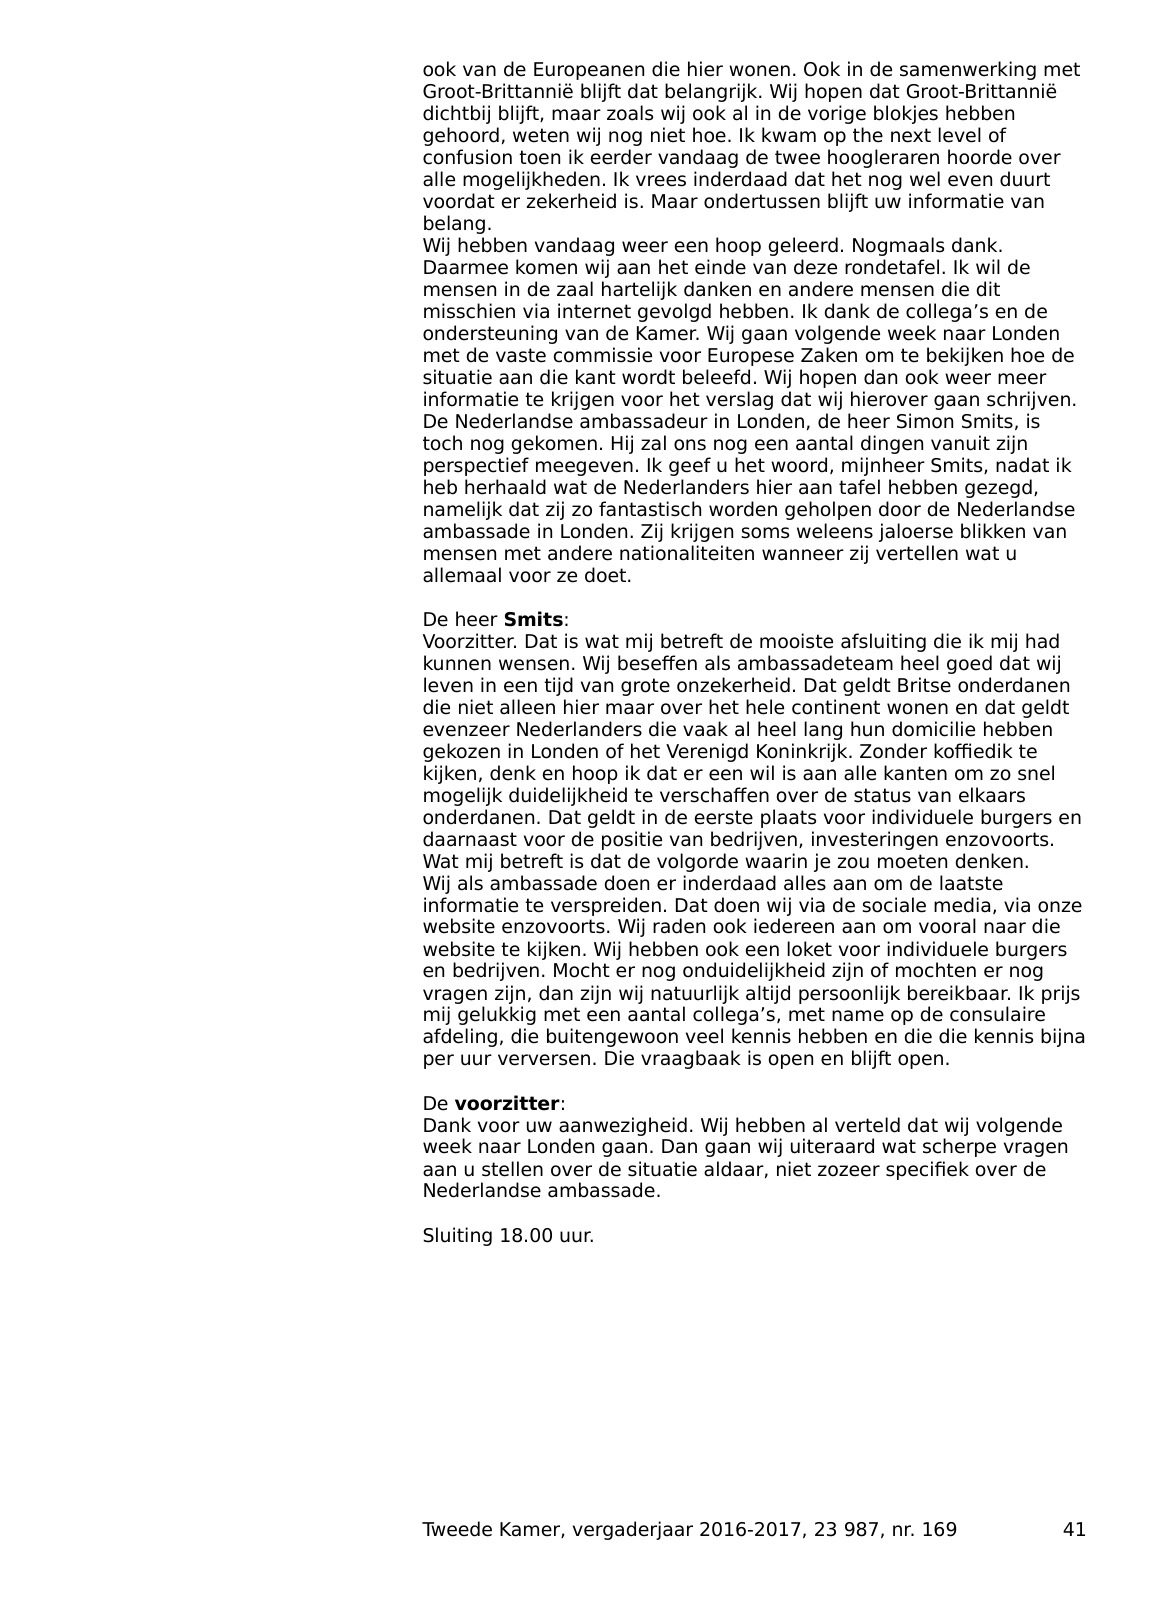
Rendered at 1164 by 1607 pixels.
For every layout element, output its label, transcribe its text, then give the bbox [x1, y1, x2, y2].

text Wij hebben vandaag weer een hoop geleerd. Nogmaals dank. Daarmee komen wij aan het einde van deze rondetafel. Ik wil de mensen in de zaal hartelijk danken en andere mensen die dit misschien via internet gevolgd hebben. Ik dank de collega’s en de ondersteuning van de Kamer. Wij gaan volgende week naar Londen met de vaste commissie voor Europese Zaken om te bekijken hoe de situatie aan die kant wordt beleefd. Wij hopen dan ook weer meer informatie te krijgen voor het verslag dat wij hierover gaan schrijven. [422, 235, 1087, 411]
text De heer Smits: [422, 609, 1087, 631]
text De Nederlandse ambassadeur in Londen, de heer Simon Smits, is toch nog gekomen. Hij zal ons nog een aantal dingen vanuit zijn perspectief meegeven. Ik geef u het woord, mijnheer Smits, nadat ik heb herhaald wat de Nederlanders hier aan tafel hebben gezegd, namelijk dat zij zo fantastisch worden geholpen door de Nederlandse ambassade in Londen. Zij krijgen soms weleens jaloerse blikken van mensen met andere nationaliteiten wanneer zij vertellen wat u allemaal voor ze doet. [422, 411, 1087, 587]
text Wij als ambassade doen er inderdaad alles aan om de laatste informatie te verspreiden. Dat doen wij via de sociale media, via onze website enzovoorts. Wij raden ook iedereen aan om vooral naar die website te kijken. Wij hebben ook een loket voor individuele burgers en bedrijven. Mocht er nog onduidelijkheid zijn of mochten er nog vragen zijn, dan zijn wij natuurlijk altijd persoonlijk bereikbaar. Ik prijs mij gelukkig met een aantal collega’s, met name op de consulaire afdeling, die buitengewoon veel kennis hebben en die die kennis bijna per uur verversen. Die vraagbaak is open en blijft open. [422, 872, 1087, 1070]
text De voorzitter: [422, 1092, 1087, 1114]
text Dank voor uw aanwezigheid. Wij hebben al verteld dat wij volgende week naar Londen gaan. Dan gaan wij uiteraard wat scherpe vragen aan u stellen over de situatie aldaar, niet zozeer specifiek over de Nederlandse ambassade. [422, 1114, 1087, 1202]
text Voorzitter. Dat is wat mij betreft de mooiste afsluiting die ik mij had kunnen wensen. Wij beseffen als ambassadeteam heel goed dat wij leven in een tijd van grote onzekerheid. Dat geldt Britse onderdanen die niet alleen hier maar over het hele continent wonen en dat geldt evenzeer Nederlanders die vaak al heel lang hun domicilie hebben gekozen in Londen of het Verenigd Koninkrijk. Zonder koffiedik te kijken, denk en hoop ik dat er een wil is aan alle kanten om zo snel mogelijk duidelijkheid te verschaffen over de status van elkaars onderdanen. Dat geldt in de eerste plaats voor individuele burgers en daarnaast voor de positie van bedrijven, investeringen enzovoorts. Wat mij betreft is dat de volgorde waarin je zou moeten denken. [422, 631, 1087, 872]
text ook van de Europeanen die hier wonen. Ook in de samenwerking met Groot-Brittannië blijft dat belangrijk. Wij hopen dat Groot-Brittannië dichtbij blijft, maar zoals wij ook al in de vorige blokjes hebben gehoord, weten wij nog niet hoe. Ik kwam op the next level of confusion toen ik eerder vandaag de twee hoogleraren hoorde over alle mogelijkheden. Ik vrees inderdaad dat het nog wel even duurt voordat er zekerheid is. Maar ondertussen blijft uw informatie van belang. [422, 59, 1087, 235]
text Sluiting 18.00 uur. [422, 1224, 1087, 1247]
